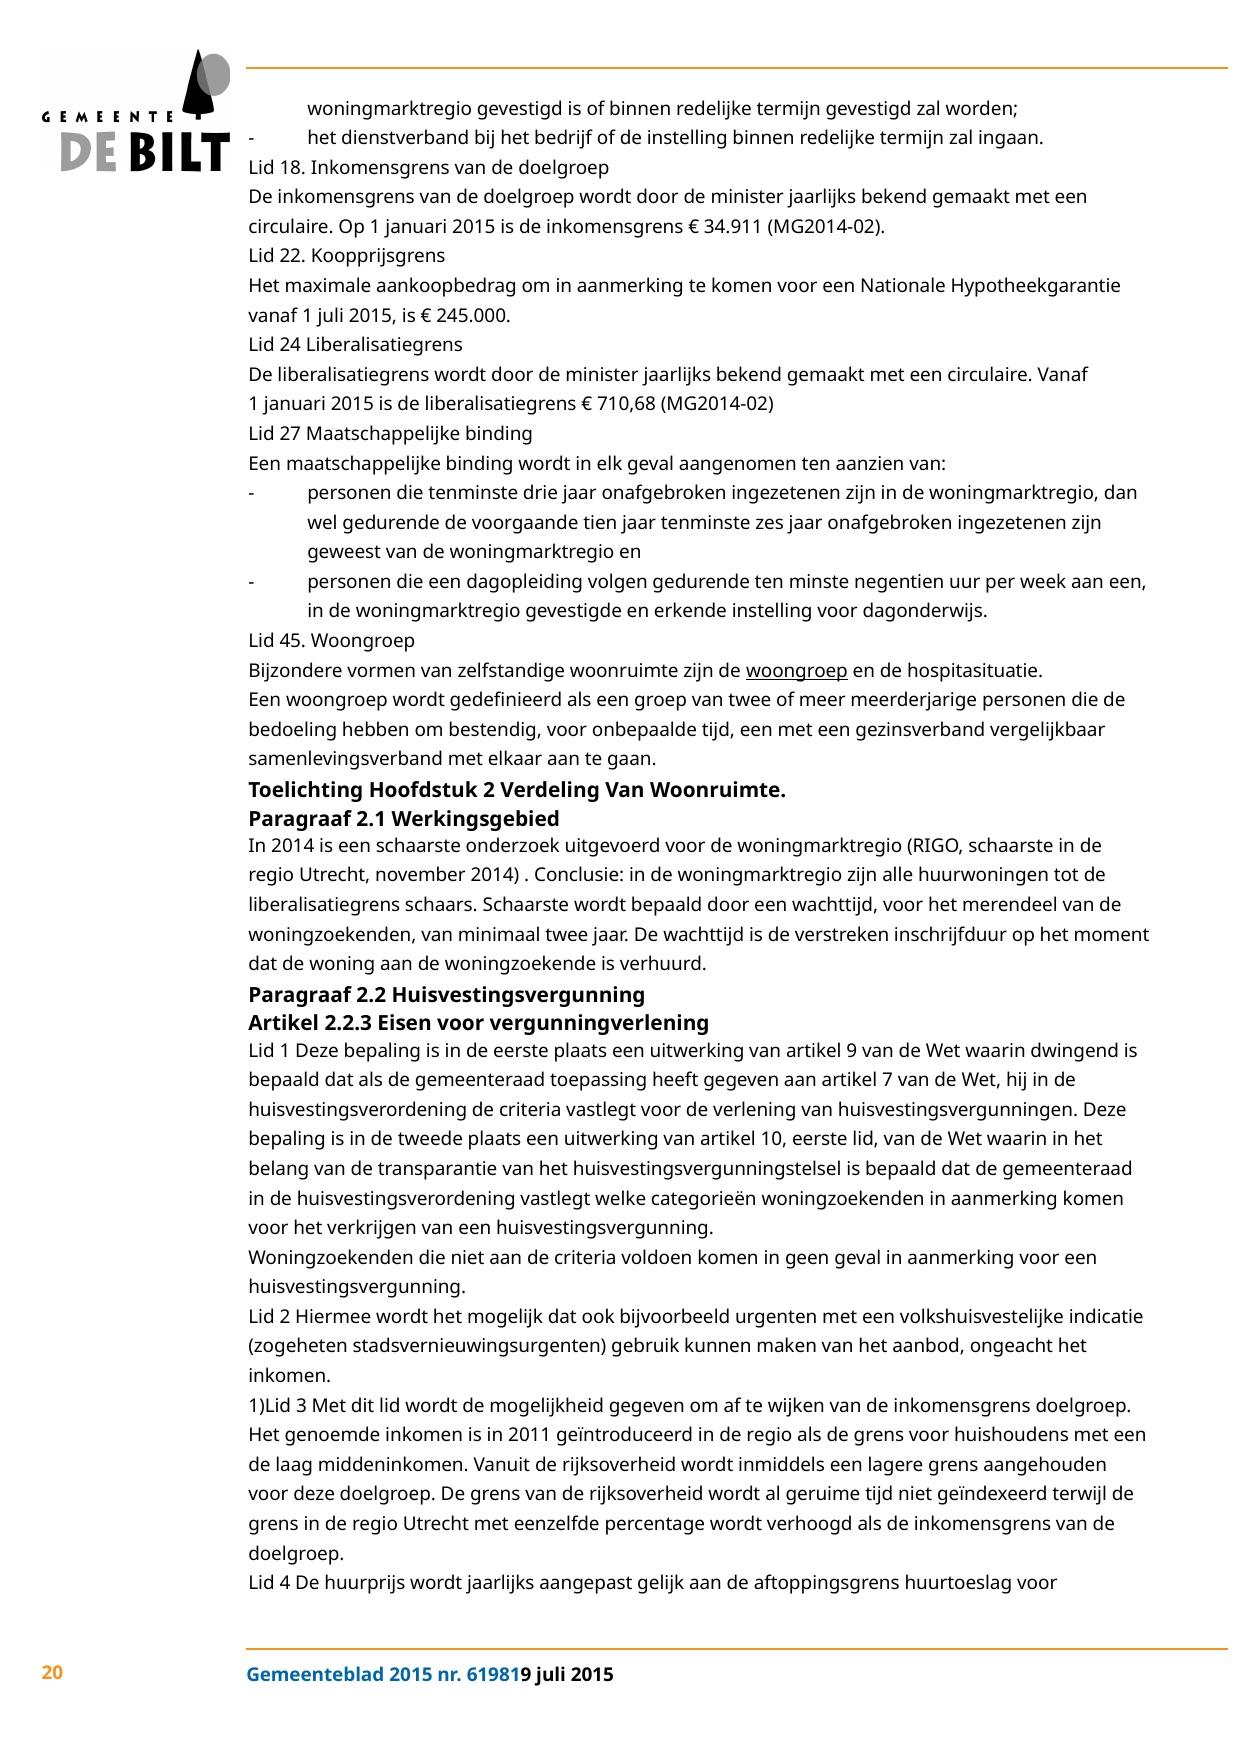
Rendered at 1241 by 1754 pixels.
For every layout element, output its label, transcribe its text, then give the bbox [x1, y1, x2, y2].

text Lid 18. Inkomensgrens van de doelgroep [248, 154, 1152, 180]
text Lid 24 Liberalisatiegrens [248, 331, 1152, 357]
text De inkomensgrens van de doelgroep wordt door de minister jaarlijks bekend gemaakt met een circulaire. Op 1 januari 2015 is de inkomensgrens € 34.911 (MG2014-02). [248, 183, 1152, 239]
list woningmarktregio gevestigd is of binnen redelijke termijn gevestigd zal worden; [248, 95, 1152, 121]
list personen die tenminste drie jaar onafgebroken ingezetenen zijn in de woningmarktregio, dan wel gedurende de voorgaande tien jaar tenminste zes jaar onafgebroken ingezetenen zijn geweest van de woningmarktregio en [248, 479, 1152, 564]
text Een woongroep wordt gedefinieerd als een groep van twee of meer meerderjarige personen die de bedoeling hebben om bestendig, voor onbepaalde tijd, een met een gezinsverband vergelijkbaar samenlevingsverband met elkaar aan te gaan. [248, 686, 1152, 771]
text Paragraaf 2.2 Huisvestingsvergunning [248, 980, 1152, 1008]
list personen die een dagopleiding volgen gedurende ten minste negentien uur per week aan een, in de woningmarktregio gevestigde en erkende instelling voor dagonderwijs. [248, 568, 1152, 623]
text Artikel 2.2.3 Eisen voor vergunningverlening [248, 1008, 1152, 1037]
list het dienstverband bij het bedrijf of de instelling binnen redelijke termijn zal ingaan. [248, 124, 1152, 150]
picture [41, 47, 231, 172]
text Lid 27 Maatschappelijke binding [248, 420, 1152, 446]
text Lid 22. Koopprijsgrens [248, 243, 1152, 268]
text Een maatschappelijke binding wordt in elk geval aangenomen ten aanzien van: [248, 450, 1152, 476]
text Lid 45. Woongroep [248, 627, 1152, 653]
text Toelichting Hoofdstuk 2 Verdeling Van Woonruimte. [248, 775, 1152, 804]
text Paragraaf 2.1 Werkingsgebied [248, 804, 1152, 832]
text Lid 2 Hiermee wordt het mogelijk dat ook bijvoorbeeld urgenten met een volkshuisvestelijke indicatie (zogeheten stadsvernieuwingsurgenten) gebruik kunnen maken van het aanbod, ongeacht het inkomen. [248, 1303, 1152, 1388]
text In 2014 is een schaarste onderzoek uitgevoerd voor de woningmarktregio (RIGO, schaarste in de regio Utrecht, november 2014) . Conclusie: in de woningmarktregio zijn alle huurwoningen tot de liberalisatiegrens schaars. Schaarste wordt bepaald door een wachttijd, voor het merendeel van de woningzoekenden, van minimaal twee jaar. De wachttijd is de verstreken inschrijfduur op het moment dat de woning aan de woningzoekende is verhuurd. [248, 832, 1152, 976]
text Bijzondere vormen van zelfstandige woonruimte zijn de woongroep en de hospitasituatie. [248, 657, 1152, 683]
text Lid 1 Deze bepaling is in de eerste plaats een uitwerking van artikel 9 van de Wet waarin dwingend is bepaald dat als de gemeenteraad toepassing heeft gegeven aan artikel 7 van de Wet, hij in de huisvestingsverordening de criteria vastlegt voor de verlening van huisvestingsvergunningen. Deze bepaling is in de tweede plaats een uitwerking van artikel 10, eerste lid, van de Wet waarin in het belang van de transparantie van het huisvestingsvergunningstelsel is bepaald dat de gemeenteraad in de huisvestingsverordening vastlegt welke categorieën woningzoekenden in aanmerking komen voor het verkrijgen van een huisvestingsvergunning. [248, 1037, 1152, 1240]
text De liberalisatiegrens wordt door de minister jaarlijks bekend gemaakt met een circulaire. Vanaf 1 januari 2015 is de liberalisatiegrens € 710,68 (MG2014-02) [248, 361, 1152, 416]
text Lid 4 De huurprijs wordt jaarlijks aangepast gelijk aan de aftoppingsgrens huurtoeslag voor [248, 1569, 1152, 1595]
text 1)Lid 3 Met dit lid wordt de mogelijkheid gegeven om af te wijken van de inkomensgrens doelgroep. Het genoemde inkomen is in 2011 geïntroduceerd in de regio als de grens voor huishoudens met een de laag middeninkomen. Vanuit de rijksoverheid wordt inmiddels een lagere grens aangehouden voor deze doelgroep. De grens van de rijksoverheid wordt al geruime tijd niet geïndexeerd terwijl de grens in de regio Utrecht met eenzelfde percentage wordt verhoogd als de inkomensgrens van de doelgroep. [248, 1392, 1152, 1566]
text Het maximale aankoopbedrag om in aanmerking te komen voor een Nationale Hypotheekgarantie vanaf 1 juli 2015, is € 245.000. [248, 272, 1152, 328]
text Woningzoekenden die niet aan de criteria voldoen komen in geen geval in aanmerking voor een huisvestingsvergunning. [248, 1244, 1152, 1299]
